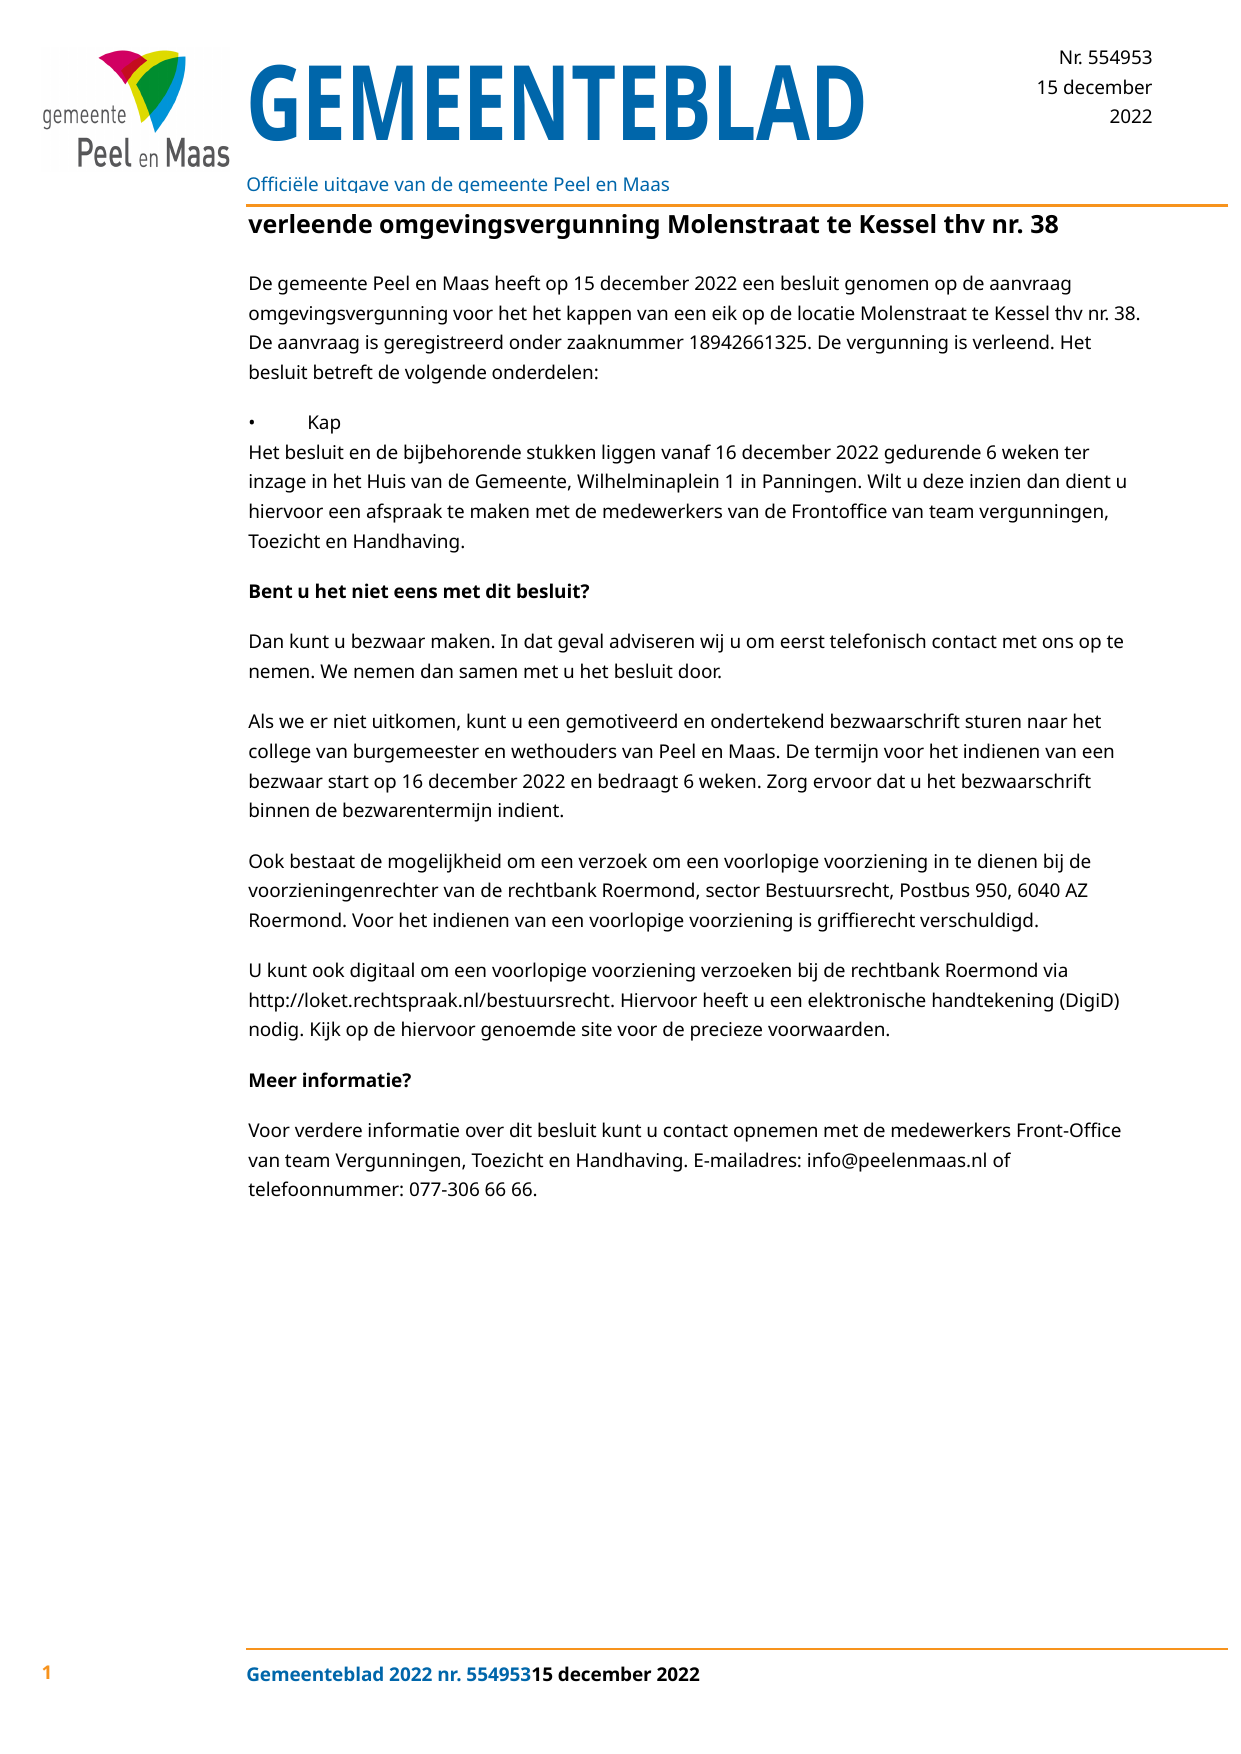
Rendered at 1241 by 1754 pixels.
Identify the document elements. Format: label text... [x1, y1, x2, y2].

text Meer informatie? [248, 1067, 1152, 1093]
list Kap [248, 409, 1152, 435]
text Ook bestaat de mogelijkheid om een verzoek om een voorlopige voorziening in te dienen bij de voorzieningenrechter van de rechtbank Roermond, sector Bestuursrecht, Postbus 950, 6040 AZ Roermond. Voor het indienen van een voorlopige voorziening is griffierecht verschuldigd. [248, 848, 1152, 933]
text U kunt ook digitaal om een voorlopige voorziening verzoeken bij de rechtbank Roermond via http://loket.rechtspraak.nl/bestuursrecht. Hiervoor heeft u een elektronische handtekening (DigiD) nodig. Kijk op de hiervoor genoemde site voor de precieze voorwaarden. [248, 957, 1152, 1042]
picture [41, 47, 231, 172]
text Het besluit en de bijbehorende stukken liggen vanaf 16 december 2022 gedurende 6 weken ter inzage in het Huis van de Gemeente, Wilhelminaplein 1 in Panningen. Wilt u deze inzien dan dient u hiervoor een afspraak te maken met de medewerkers van de Frontoffice van team vergunningen, Toezicht en Handhaving. [248, 439, 1152, 553]
text Dan kunt u bezwaar maken. In dat geval adviseren wij u om eerst telefonisch contact met ons op te nemen. We nemen dan samen met u het besluit door. [248, 629, 1152, 684]
text Als we er niet uitkomen, kunt u een gemotiveerd en ondertekend bezwaarschrift sturen naar het college van burgemeester en wethouders van Peel en Maas. De termijn voor het indienen van een bezwaar start op 16 december 2022 en bedraagt 6 weken. Zorg ervoor dat u het bezwaarschrift binnen de bezwarentermijn indient. [248, 709, 1152, 823]
text verleende omgevingsvergunning Molenstraat te Kessel thv nr. 38 [248, 207, 1152, 241]
text De gemeente Peel en Maas heeft op 15 december 2022 een besluit genomen op de aanvraag omgevingsvergunning voor het het kappen van een eik op de locatie Molenstraat te Kessel thv nr. 38. De aanvraag is geregistreerd onder zaaknummer 18942661325. De vergunning is verleend. Het besluit betreft de volgende onderdelen: [248, 270, 1152, 385]
text Bent u het niet eens met dit besluit? [248, 578, 1152, 604]
text Voor verdere informatie over dit besluit kunt u contact opnemen met de medewerkers Front-Office van team Vergunningen, Toezicht en Handhaving. E-mailadres: info@peelenmaas.nl of telefoonnummer: 077-306 66 66. [248, 1117, 1152, 1202]
